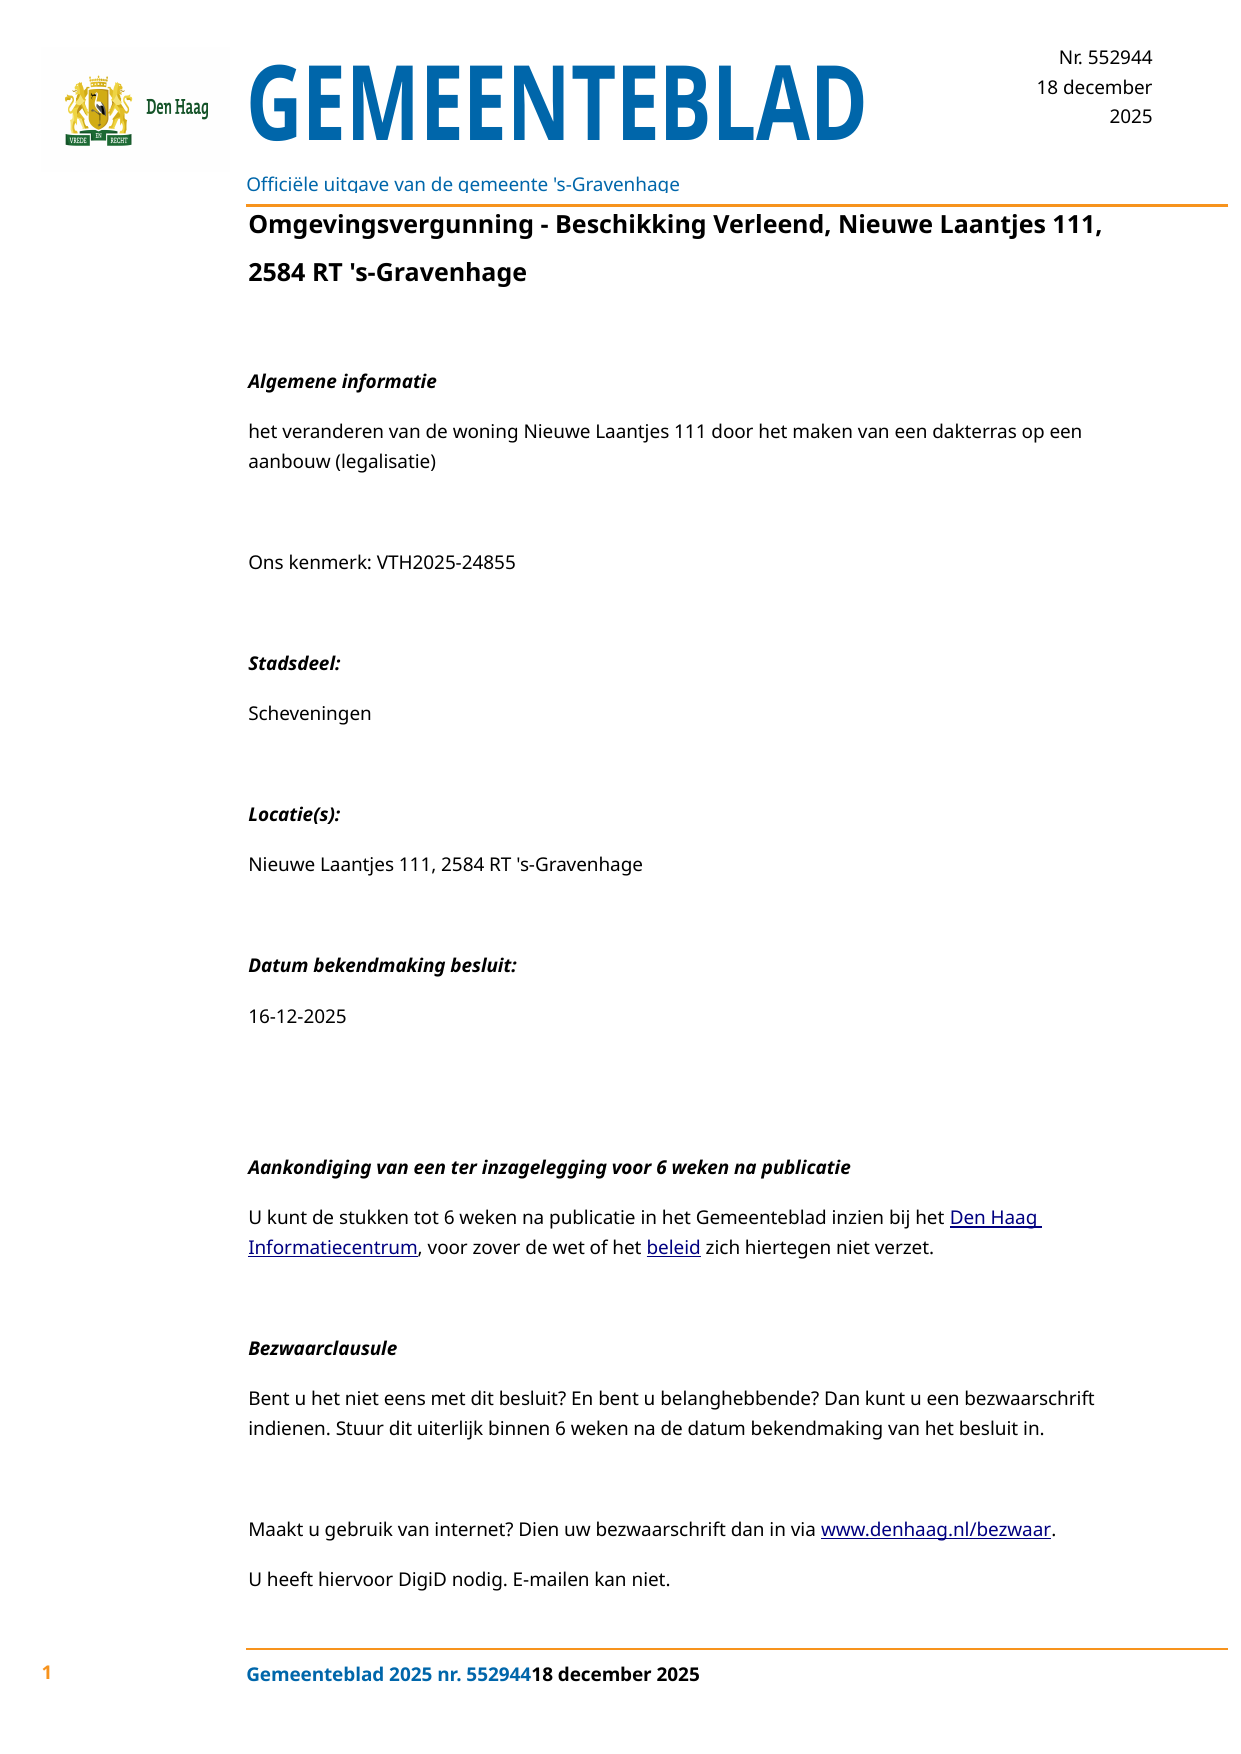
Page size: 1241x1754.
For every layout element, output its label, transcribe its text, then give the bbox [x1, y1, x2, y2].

text U kunt de stukken tot 6 weken na publicatie in het Gemeenteblad inzien bij het Den Haag Informatiecentrum, voor zover de wet of het beleid zich hiertegen niet verzet. [248, 1204, 1152, 1260]
text 16-12-2025 [248, 1003, 1152, 1029]
text het veranderen van de woning Nieuwe Laantjes 111 door het maken van een dakterras op een aanbouw (legalisatie) [248, 419, 1152, 474]
text U heeft hiervoor DigiD nodig. E-mailen kan niet. [248, 1566, 1152, 1592]
text Scheveningen [248, 700, 1152, 726]
text Nieuwe Laantjes 111, 2584 RT 's-Gravenhage [248, 852, 1152, 877]
picture [41, 47, 231, 172]
text Locatie(s): [248, 801, 1152, 827]
text Algemene informatie [248, 368, 1152, 394]
text Aankondiging van een ter inzagelegging voor 6 weken na publicatie [248, 1154, 1152, 1180]
text Ons kenmerk: VTH2025-24855 [248, 549, 1152, 575]
text Stadsdeel: [248, 650, 1152, 676]
text Datum bekendmaking besluit: [248, 952, 1152, 978]
text Omgevingsvergunning - Beschikking Verleend, Nieuwe Laantjes 111, 2584 RT 's-Gravenhage [248, 207, 1152, 288]
text Maakt u gebruik van internet? Dien uw bezwaarschrift dan in via www.denhaag.nl/bezwaar. [248, 1516, 1152, 1542]
text Bezwaarclausule [248, 1335, 1152, 1361]
text Bent u het niet eens met dit besluit? En bent u belanghebbende? Dan kunt u een bezwaarschrift indienen. Stuur dit uiterlijk binnen 6 weken na de datum bekendmaking van het besluit in. [248, 1385, 1152, 1441]
